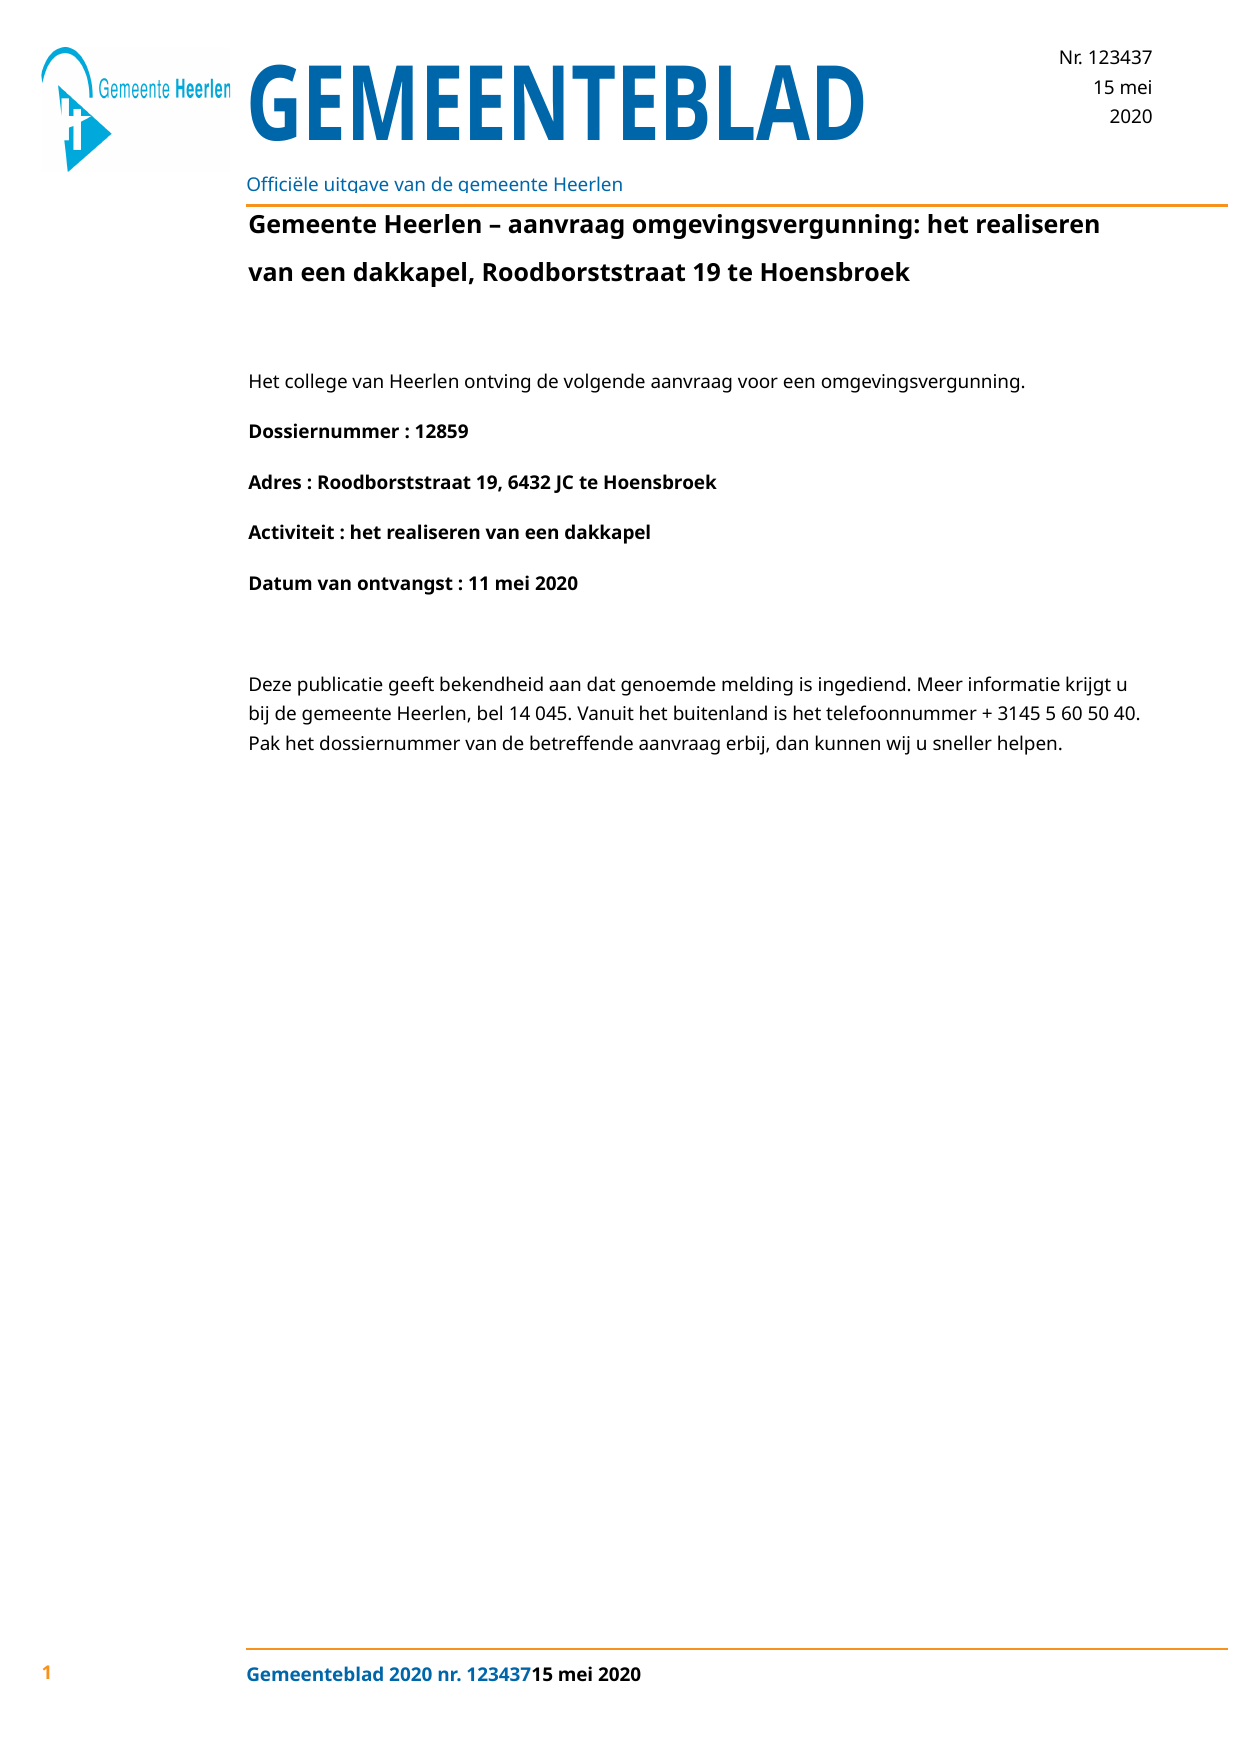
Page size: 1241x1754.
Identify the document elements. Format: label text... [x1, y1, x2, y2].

text Activiteit : het realiseren van een dakkapel [248, 519, 1152, 545]
text Gemeente Heerlen – aanvraag omgevingsvergunning: het realiseren van een dakkapel, Roodborststraat 19 te Hoensbroek [248, 207, 1152, 288]
text Adres : Roodborststraat 19, 6432 JC te Hoensbroek [248, 469, 1152, 495]
text Dossiernummer : 12859 [248, 419, 1152, 444]
picture [41, 47, 231, 172]
text Datum van ontvangst : 11 mei 2020 [248, 570, 1152, 596]
text Deze publicatie geeft bekendheid aan dat genoemde melding is ingediend. Meer informatie krijgt u bij de gemeente Heerlen, bel 14 045. Vanuit het buitenland is het telefoonnummer + 3145 5 60 50 40. Pak het dossiernummer van de betreffende aanvraag erbij, dan kunnen wij u sneller helpen. [248, 671, 1152, 756]
picture [41, 47, 59, 70]
text Het college van Heerlen ontving de volgende aanvraag voor een omgevingsvergunning. [248, 368, 1152, 394]
